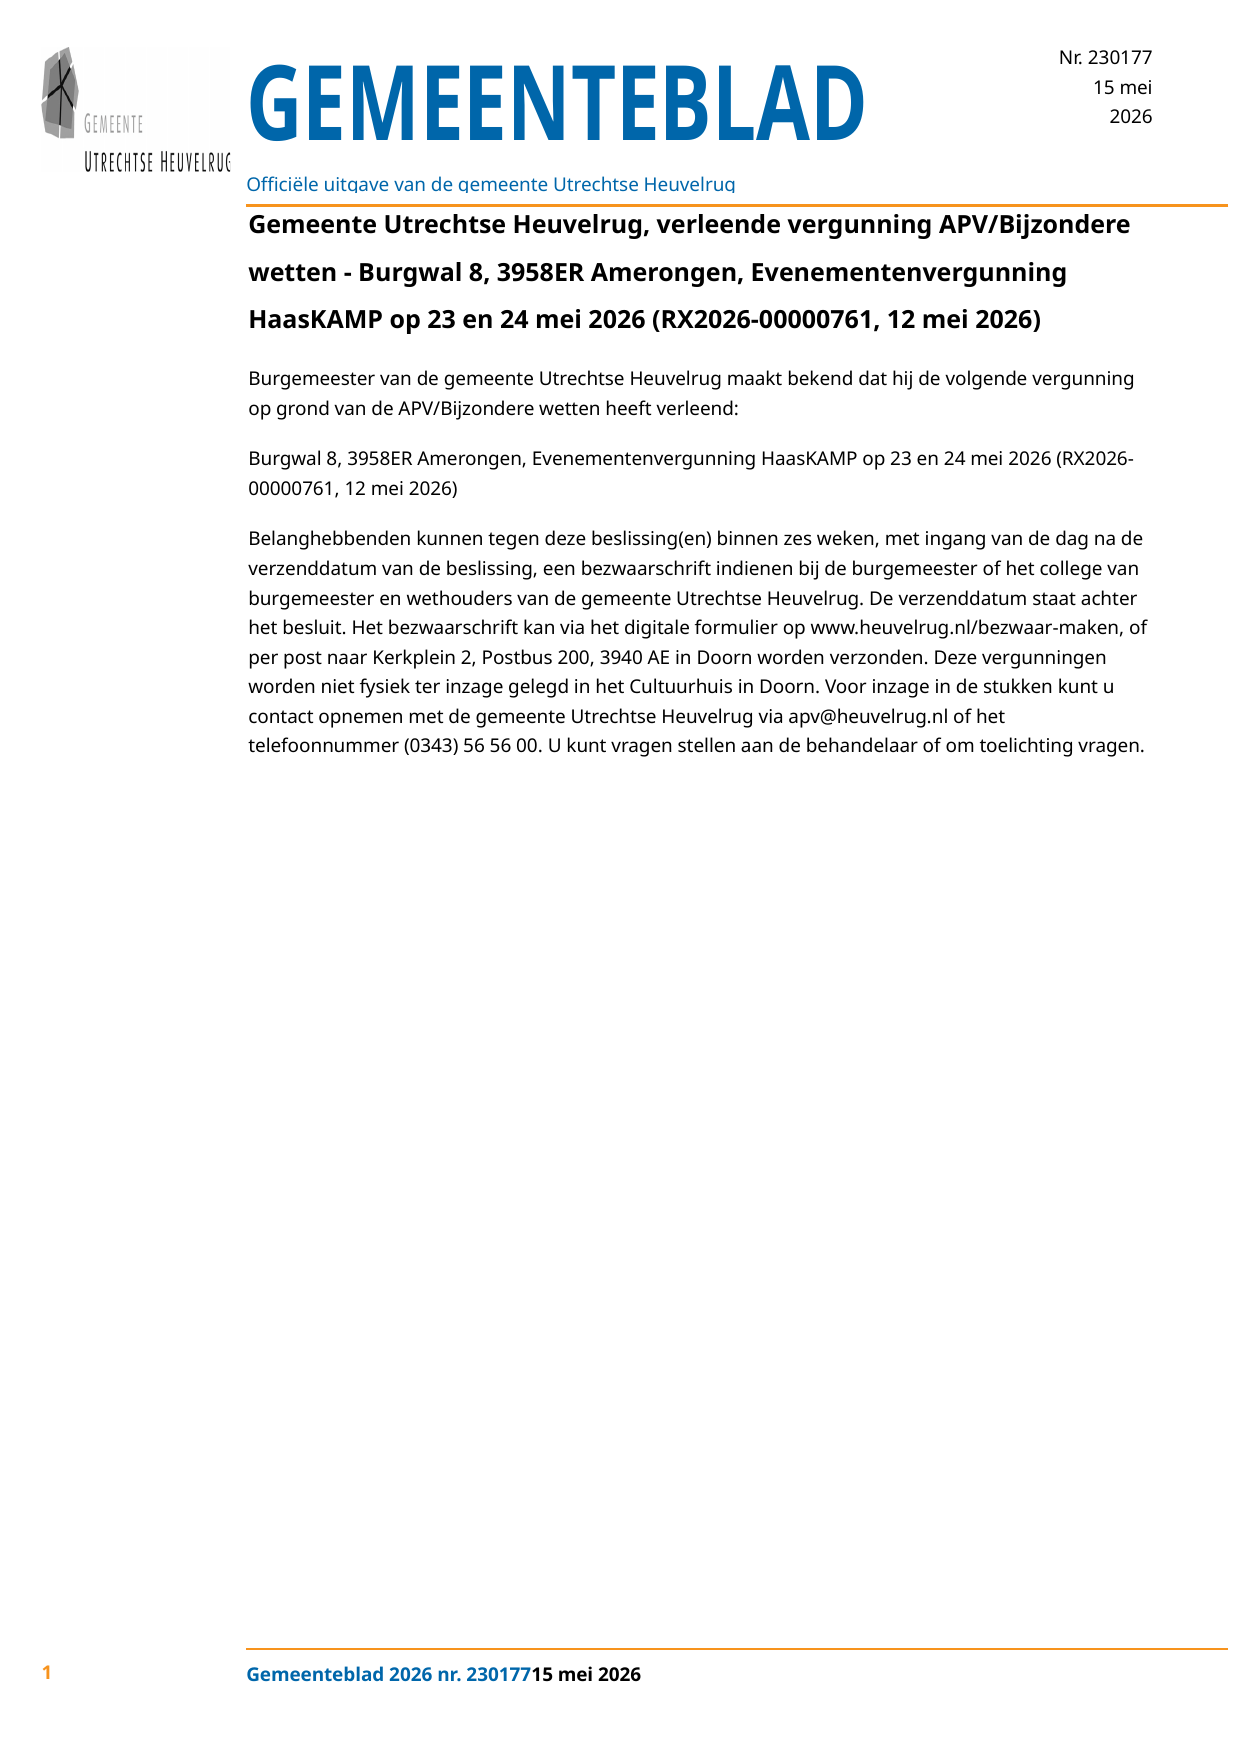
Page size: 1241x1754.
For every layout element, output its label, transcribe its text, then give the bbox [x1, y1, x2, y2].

picture [41, 47, 231, 172]
text Burgemeester van de gemeente Utrechtse Heuvelrug maakt bekend dat hij de volgende vergunning op grond van de APV/Bijzondere wetten heeft verleend: [248, 366, 1152, 421]
text Burgwal 8, 3958ER Amerongen, Evenementenvergunning HaasKAMP op 23 en 24 mei 2026 (RX2026-00000761, 12 mei 2026) [248, 446, 1152, 501]
text Belanghebbenden kunnen tegen deze beslissing(en) binnen zes weken, met ingang van de dag na de verzenddatum van de beslissing, een bezwaarschrift indienen bij de burgemeester of het college van burgemeester en wethouders van de gemeente Utrechtse Heuvelrug. De verzenddatum staat achter het besluit. Het bezwaarschrift kan via het digitale formulier op www.heuvelrug.nl/bezwaar-maken, of per post naar Kerkplein 2, Postbus 200, 3940 AE in Doorn worden verzonden. Deze vergunningen worden niet fysiek ter inzage gelegd in het Cultuurhuis in Doorn. Voor inzage in de stukken kunt u contact opnemen met de gemeente Utrechtse Heuvelrug via apv@heuvelrug.nl of het telefoonnummer (0343) 56 56 00. U kunt vragen stellen aan de behandelaar of om toelichting vragen. [248, 526, 1152, 758]
text Gemeente Utrechtse Heuvelrug, verleende vergunning APV/Bijzondere wetten - Burgwal 8, 3958ER Amerongen, Evenementenvergunning HaasKAMP op 23 en 24 mei 2026 (RX2026-00000761, 12 mei 2026) [248, 207, 1152, 336]
